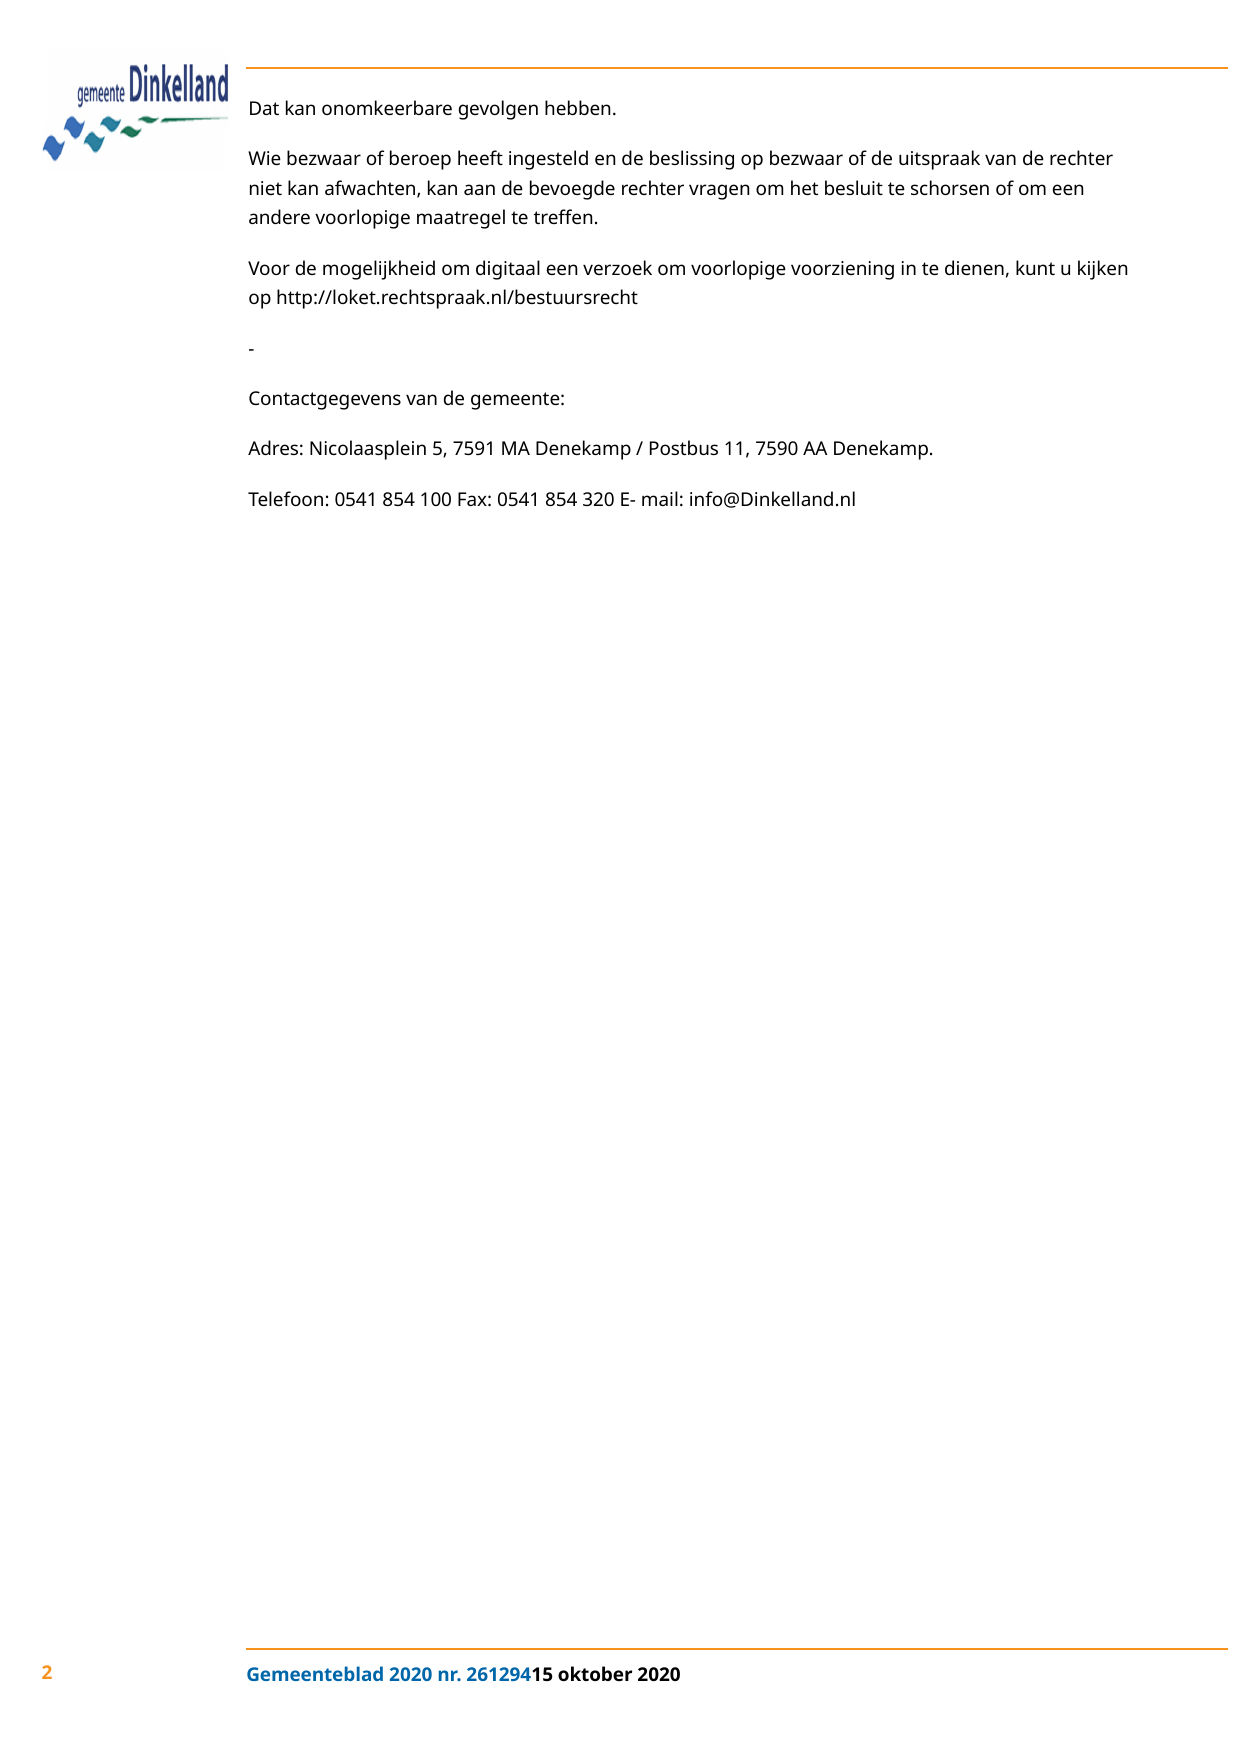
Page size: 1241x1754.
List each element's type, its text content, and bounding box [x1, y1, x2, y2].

text Dat kan onomkeerbare gevolgen hebben. [248, 95, 1152, 121]
picture [41, 47, 231, 172]
text Voor de mogelijkheid om digitaal een verzoek om voorlopige voorziening in te dienen, kunt u kijken op http://loket.rechtspraak.nl/bestuursrecht [248, 255, 1152, 310]
text - [248, 335, 1152, 361]
text Wie bezwaar of beroep heeft ingesteld en de beslissing op bezwaar of de uitspraak van de rechter niet kan afwachten, kan aan de bevoegde rechter vragen om het besluit te schorsen of om een andere voorlopige maatregel te treffen. [248, 145, 1152, 230]
text Contactgegevens van de gemeente: [248, 385, 1152, 411]
text Telefoon: 0541 854 100 Fax: 0541 854 320 E- mail: info@Dinkelland.nl [248, 486, 1152, 512]
text Adres: Nicolaasplein 5, 7591 MA Denekamp / Postbus 11, 7590 AA Denekamp. [248, 436, 1152, 461]
